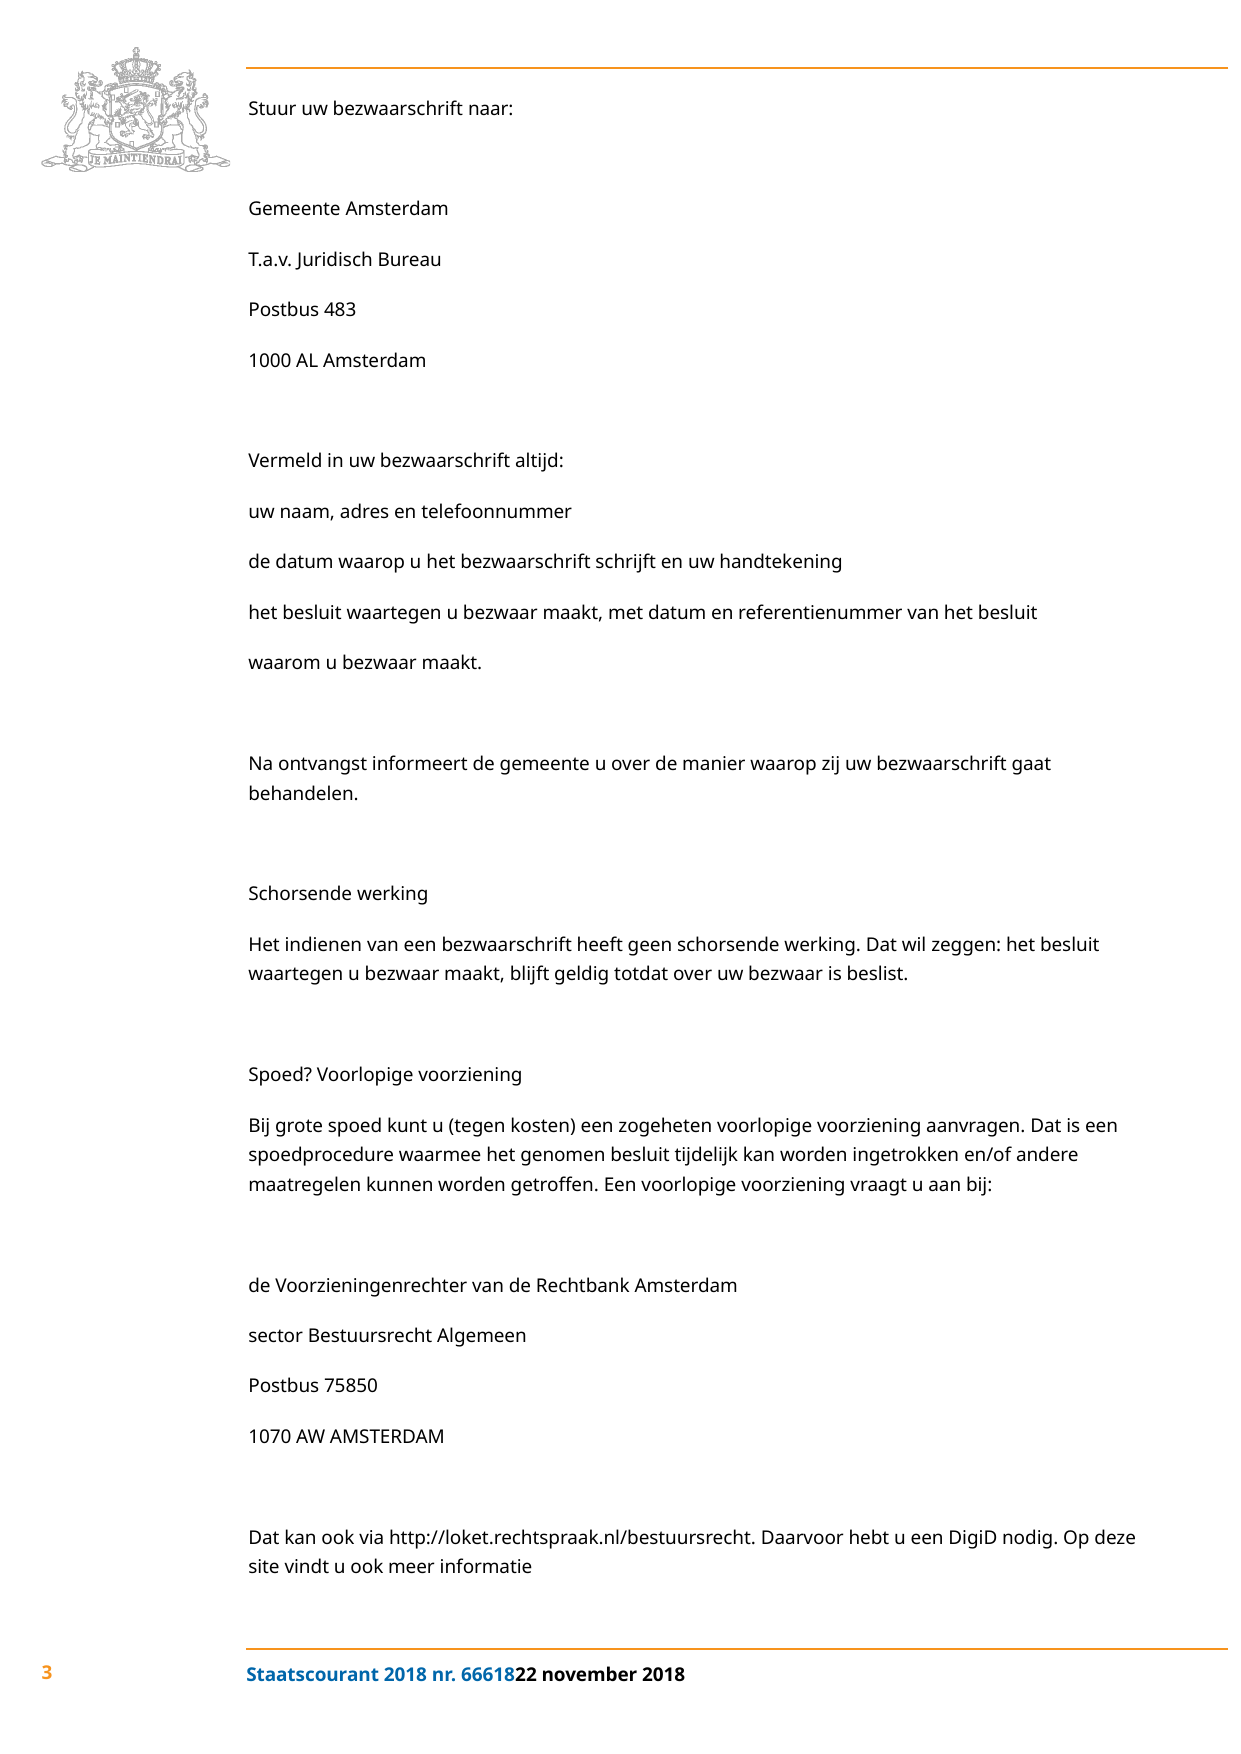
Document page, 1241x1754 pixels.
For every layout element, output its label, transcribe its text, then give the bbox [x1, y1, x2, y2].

text de datum waarop u het bezwaarschrift schrijft en uw handtekening [248, 548, 1152, 574]
picture [41, 47, 231, 172]
text Postbus 483 [248, 296, 1152, 322]
text Spoed? Voorlopige voorziening [248, 1061, 1152, 1087]
text Het indienen van een bezwaarschrift heeft geen schorsende werking. Dat wil zeggen: het besluit waartegen u bezwaar maakt, blijft geldig totdat over uw bezwaar is beslist. [248, 931, 1152, 986]
text Postbus 75850 [248, 1373, 1152, 1398]
text sector Bestuursrecht Algemeen [248, 1322, 1152, 1348]
text Bij grote spoed kunt u (tegen kosten) een zogeheten voorlopige voorziening aanvragen. Dat is een spoedprocedure waarmee het genomen besluit tijdelijk kan worden ingetrokken en/of andere maatregelen kunnen worden getroffen. Een voorlopige voorziening vraagt u aan bij: [248, 1112, 1152, 1197]
text uw naam, adres en telefoonnummer [248, 498, 1152, 524]
text het besluit waartegen u bezwaar maakt, met datum en referentienummer van het besluit [248, 599, 1152, 625]
text Na ontvangst informeert de gemeente u over de manier waarop zij uw bezwaarschrift gaat behandelen. [248, 750, 1152, 806]
text Schorsende werking [248, 881, 1152, 906]
text de Voorzieningenrechter van de Rechtbank Amsterdam [248, 1272, 1152, 1298]
text Dat kan ook via http://loket.rechtspraak.nl/bestuursrecht. Daarvoor hebt u een DigiD nodig. Op deze site vindt u ook meer informatie [248, 1524, 1152, 1579]
text 1070 AW AMSTERDAM [248, 1423, 1152, 1449]
text Gemeente Amsterdam [248, 196, 1152, 221]
text waarom u bezwaar maakt. [248, 649, 1152, 675]
text T.a.v. Juridisch Bureau [248, 246, 1152, 272]
text Stuur uw bezwaarschrift naar: [248, 95, 1152, 121]
text Vermeld in uw bezwaarschrift altijd: [248, 448, 1152, 473]
text 1000 AL Amsterdam [248, 347, 1152, 373]
